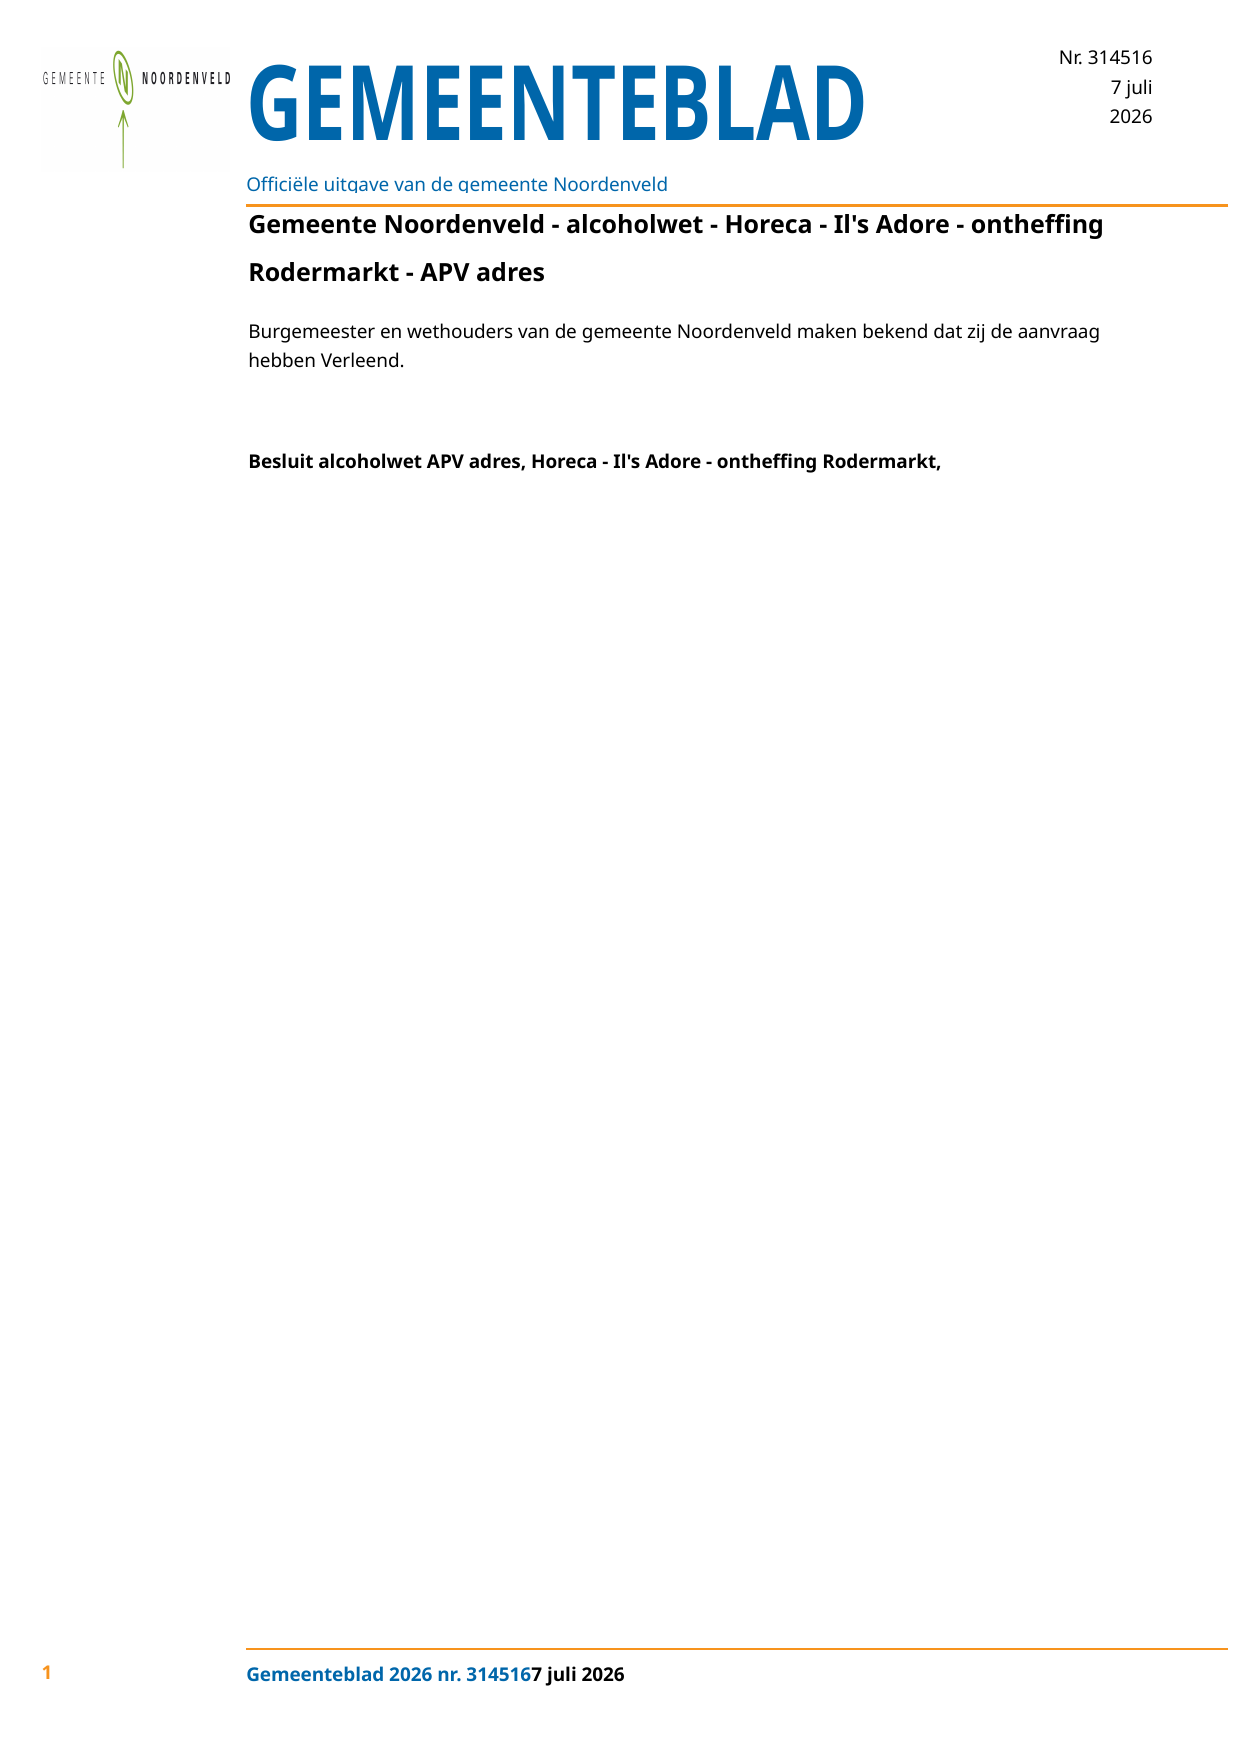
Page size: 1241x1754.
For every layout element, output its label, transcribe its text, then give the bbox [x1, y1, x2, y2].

text Burgemeester en wethouders van de gemeente Noordenveld maken bekend dat zij de aanvraag hebben Verleend. [248, 318, 1152, 373]
text Gemeente Noordenveld - alcoholwet - Horeca - Il's Adore - ontheffing Rodermarkt - APV adres [248, 207, 1152, 288]
text Besluit alcoholwet APV adres, Horeca - Il's Adore - ontheffing Rodermarkt, [248, 448, 1152, 474]
picture [41, 47, 231, 172]
